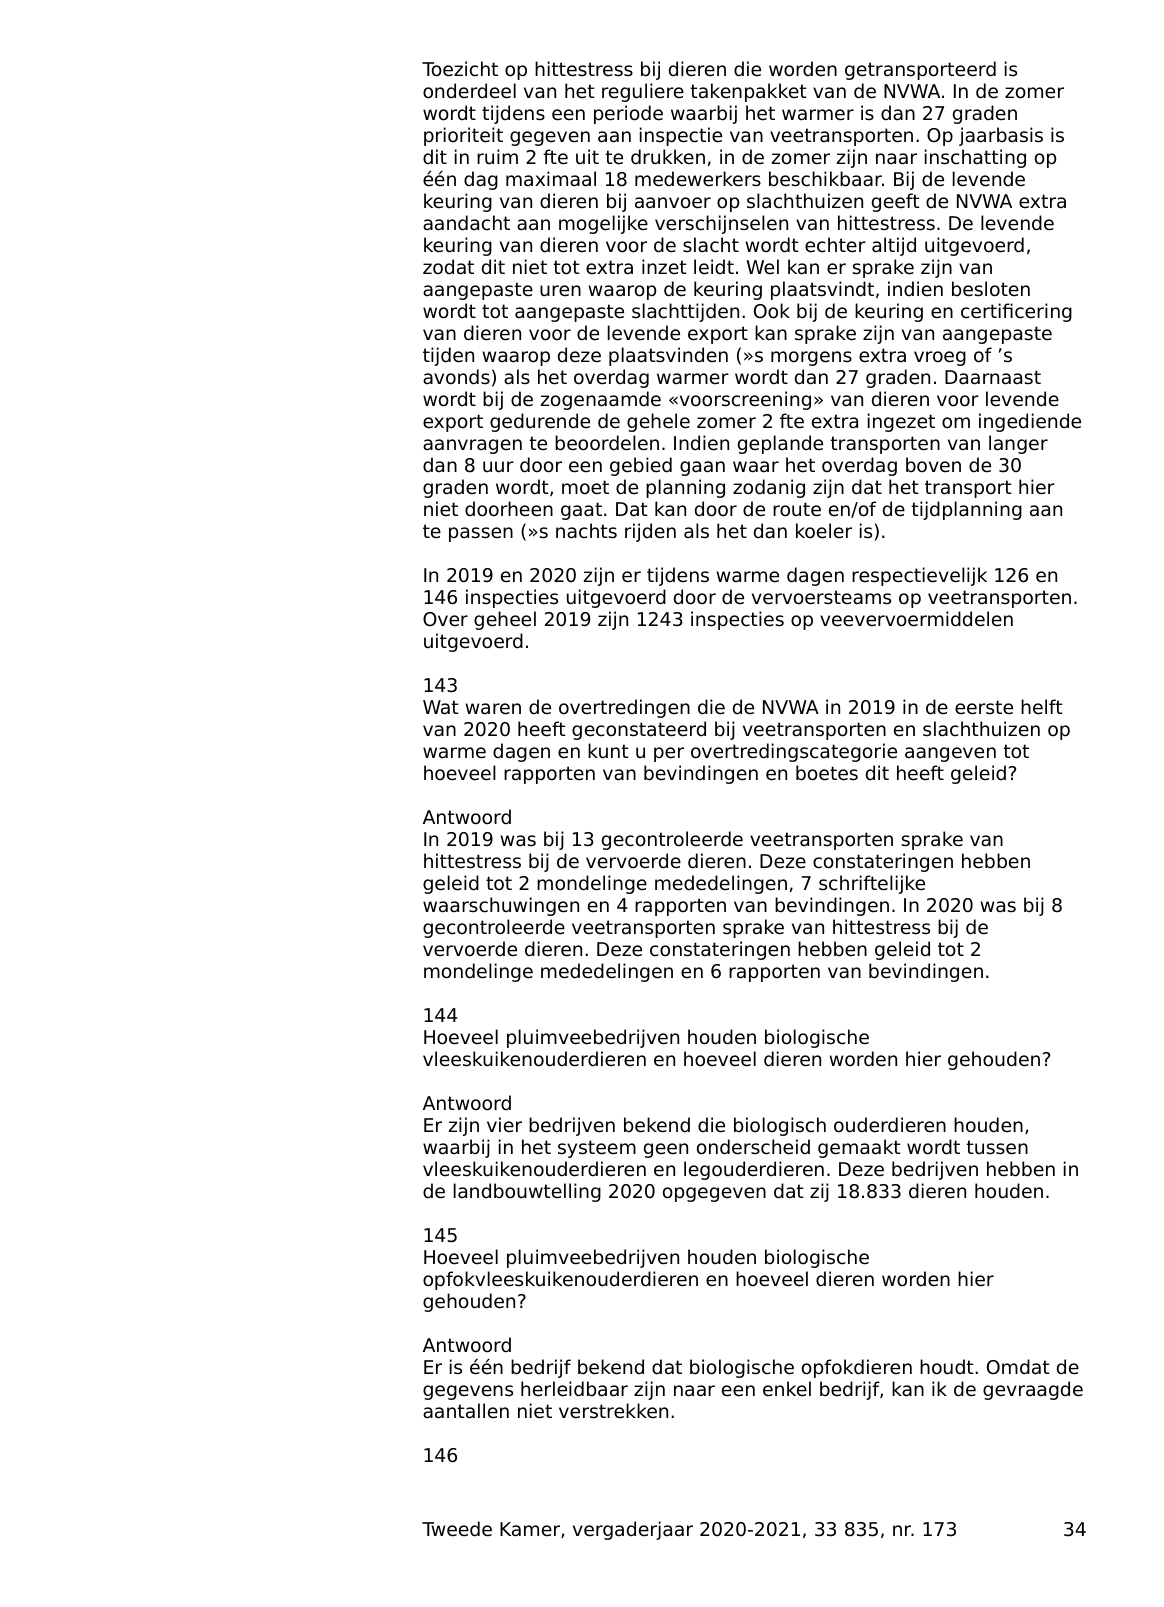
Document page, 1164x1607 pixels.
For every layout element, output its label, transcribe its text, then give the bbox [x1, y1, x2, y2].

text 144 [422, 1005, 1087, 1027]
text 143 [422, 675, 1087, 697]
text Antwoord [422, 1093, 1087, 1115]
text Wat waren de overtredingen die de NVWA in 2019 in de eerste helft van 2020 heeft geconstateerd bij veetransporten en slachthuizen op warme dagen en kunt u per overtredingscategorie aangeven tot hoeveel rapporten van bevindingen en boetes dit heeft geleid? [422, 697, 1087, 785]
text 145 [422, 1225, 1087, 1247]
text 146 [422, 1445, 1087, 1467]
text Antwoord [422, 807, 1087, 829]
text Er zijn vier bedrijven bekend die biologisch ouderdieren houden, waarbij in het systeem geen onderscheid gemaakt wordt tussen vleeskuikenouderdieren en legouderdieren. Deze bedrijven hebben in de landbouwtelling 2020 opgegeven dat zij 18.833 dieren houden. [422, 1115, 1087, 1203]
text Hoeveel pluimveebedrijven houden biologische vleeskuikenouderdieren en hoeveel dieren worden hier gehouden? [422, 1027, 1087, 1071]
text Toezicht op hittestress bij dieren die worden getransporteerd is onderdeel van het reguliere takenpakket van de NVWA. In de zomer wordt tijdens een periode waarbij het warmer is dan 27 graden prioriteit gegeven aan inspectie van veetransporten. Op jaarbasis is dit in ruim 2 fte uit te drukken, in de zomer zijn naar inschatting op één dag maximaal 18 medewerkers beschikbaar. Bij de levende keuring van dieren bij aanvoer op slachthuizen geeft de NVWA extra aandacht aan mogelijke verschijnselen van hittestress. De levende keuring van dieren voor de slacht wordt echter altijd uitgevoerd, zodat dit niet tot extra inzet leidt. Wel kan er sprake zijn van aangepaste uren waarop de keuring plaatsvindt, indien besloten wordt tot aangepaste slachttijden. Ook bij de keuring en certificering van dieren voor de levende export kan sprake zijn van aangepaste tijden waarop deze plaatsvinden (»s morgens extra vroeg of ’s avonds) als het overdag warmer wordt dan 27 graden. Daarnaast wordt bij de zogenaamde «voorscreening» van dieren voor levende export gedurende de gehele zomer 2 fte extra ingezet om ingediende aanvragen te beoordelen. Indien geplande transporten van langer dan 8 uur door een gebied gaan waar het overdag boven de 30 graden wordt, moet de planning zodanig zijn dat het transport hier niet doorheen gaat. Dat kan door de route en/of de tijdplanning aan te passen (»s nachts rijden als het dan koeler is). [422, 59, 1087, 543]
text Antwoord [422, 1335, 1087, 1357]
text In 2019 was bij 13 gecontroleerde veetransporten sprake van hittestress bij de vervoerde dieren. Deze constateringen hebben geleid tot 2 mondelinge mededelingen, 7 schriftelijke waarschuwingen en 4 rapporten van bevindingen. In 2020 was bij 8 gecontroleerde veetransporten sprake van hittestress bij de vervoerde dieren. Deze constateringen hebben geleid tot 2 mondelinge mededelingen en 6 rapporten van bevindingen. [422, 829, 1087, 983]
text In 2019 en 2020 zijn er tijdens warme dagen respectievelijk 126 en 146 inspecties uitgevoerd door de vervoersteams op veetransporten. Over geheel 2019 zijn 1243 inspecties op veevervoermiddelen uitgevoerd. [422, 565, 1087, 653]
text Hoeveel pluimveebedrijven houden biologische opfokvleeskuikenouderdieren en hoeveel dieren worden hier gehouden? [422, 1247, 1087, 1313]
text Er is één bedrijf bekend dat biologische opfokdieren houdt. Omdat de gegevens herleidbaar zijn naar een enkel bedrijf, kan ik de gevraagde aantallen niet verstrekken. [422, 1357, 1087, 1423]
